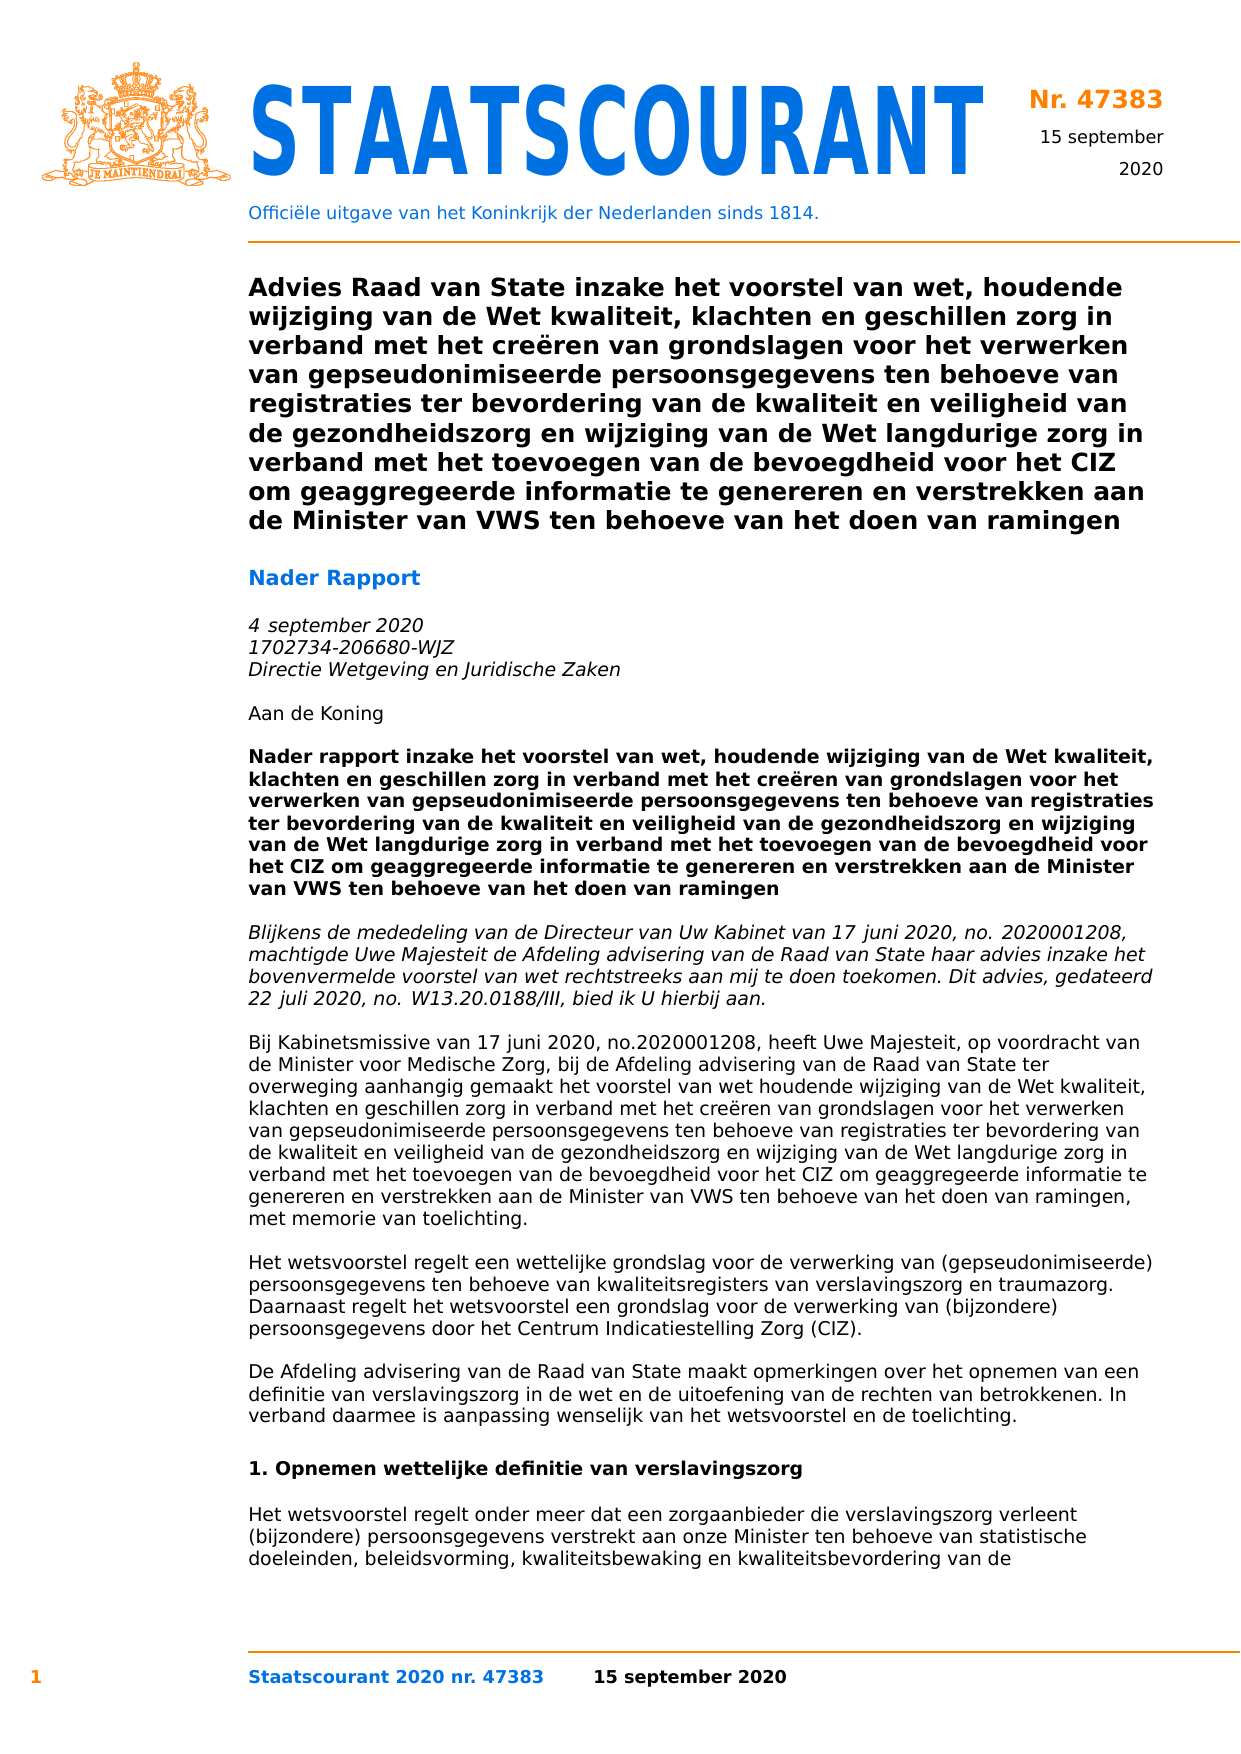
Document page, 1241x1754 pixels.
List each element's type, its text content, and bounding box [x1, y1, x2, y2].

table_header Nr. 47383 [998, 62, 1240, 121]
picture [41, 62, 231, 186]
text Het wetsvoorstel regelt een wettelijke grondslag voor de verwerking van (gepseudonimiseerde) persoonsgegevens ten behoeve van kwaliteitsregisters van verslavingszorg en traumazorg. Daarnaast regelt het wetsvoorstel een grondslag voor de verwerking van (bijzondere) persoonsgegevens door het Centrum Indicatiestelling Zorg (CIZ). [248, 1252, 1163, 1339]
text De Afdeling advisering van de Raad van State maakt opmerkingen over het opnemen van een definitie van verslavingszorg in de wet en de uitoefening van de rechten van betrokkenen. In verband daarmee is aanpassing wenselijk van het wetsvoorstel en de toelichting. [248, 1361, 1163, 1427]
table_header STAATSCOURANT [248, 62, 998, 203]
text 4 september 2020 [248, 615, 1163, 637]
text Bij Kabinetsmissive van 17 juni 2020, no.2020001208, heeft Uwe Majesteit, op voordracht van de Minister voor Medische Zorg, bij de Afdeling advisering van de Raad van State ter overweging aanhangig gemaakt het voorstel van wet houdende wijziging van de Wet kwaliteit, klachten en geschillen zorg in verband met het creëren van grondslagen voor het verwerken van gepseudonimiseerde persoonsgegevens ten behoeve van registraties ter bevordering van de kwaliteit en veiligheid van de gezondheidszorg en wijziging van de Wet langdurige zorg in verband met het toevoegen van de bevoegdheid voor het CIZ om geaggregeerde informatie te genereren en verstrekken aan de Minister van VWS ten behoeve van het doen van ramingen, met memorie van toelichting. [248, 1032, 1163, 1230]
table_cell 2020 [998, 153, 1240, 203]
text 1702734-206680-WJZ [248, 637, 1163, 659]
text Blijkens de mededeling van de Directeur van Uw Kabinet van 17 juni 2020, no. 2020001208, machtigde Uwe Majesteit de Afdeling advisering van de Raad van State haar advies inzake het bovenvermelde voorstel van wet rechtstreeks aan mij te doen toekomen. Dit advies, gedateerd 22 juli 2020, no. W13.20.0188/III, bied ik U hierbij aan. [248, 922, 1163, 1010]
subtitle Nader Rapport [248, 566, 1163, 590]
table_cell 15 september [998, 121, 1240, 153]
text Directie Wetgeving en Juridische Zaken [248, 659, 1163, 681]
subtitle Advies Raad van State inzake het voorstel van wet, houdende wijziging van de Wet kwaliteit, klachten en geschillen zorg in verband met het creëren van grondslagen voor het verwerken van gepseudonimiseerde persoonsgegevens ten behoeve van registraties ter bevordering van de kwaliteit en veiligheid van de gezondheidszorg en wijziging van de Wet langdurige zorg in verband met het toevoegen van de bevoegdheid voor het CIZ om geaggregeerde informatie te genereren en verstrekken aan de Minister van VWS ten behoeve van het doen van ramingen [248, 273, 1163, 536]
subtitle 1. Opnemen wettelijke definitie van verslavingszorg [248, 1457, 1163, 1479]
text Nader rapport inzake het voorstel van wet, houdende wijziging van de Wet kwaliteit, klachten en geschillen zorg in verband met het creëren van grondslagen voor het verwerken van gepseudonimiseerde persoonsgegevens ten behoeve van registraties ter bevordering van de kwaliteit en veiligheid van de gezondheidszorg en wijziging van de Wet langdurige zorg in verband met het toevoegen van de bevoegdheid voor het CIZ om geaggregeerde informatie te genereren en verstrekken aan de Minister van VWS ten behoeve van het doen van ramingen [248, 746, 1163, 900]
text Aan de Koning [248, 703, 1163, 724]
text Het wetsvoorstel regelt onder meer dat een zorgaanbieder die verslavingszorg verleent (bijzondere) persoonsgegevens verstrekt aan onze Minister ten behoeve van statistische doeleinden, beleidsvorming, kwaliteitsbewaking en kwaliteitsbevordering van de [248, 1504, 1163, 1570]
table_cell Officiële uitgave van het Koninkrijk der Nederlanden sinds 1814. [248, 203, 1240, 241]
table_header [25, 62, 248, 241]
